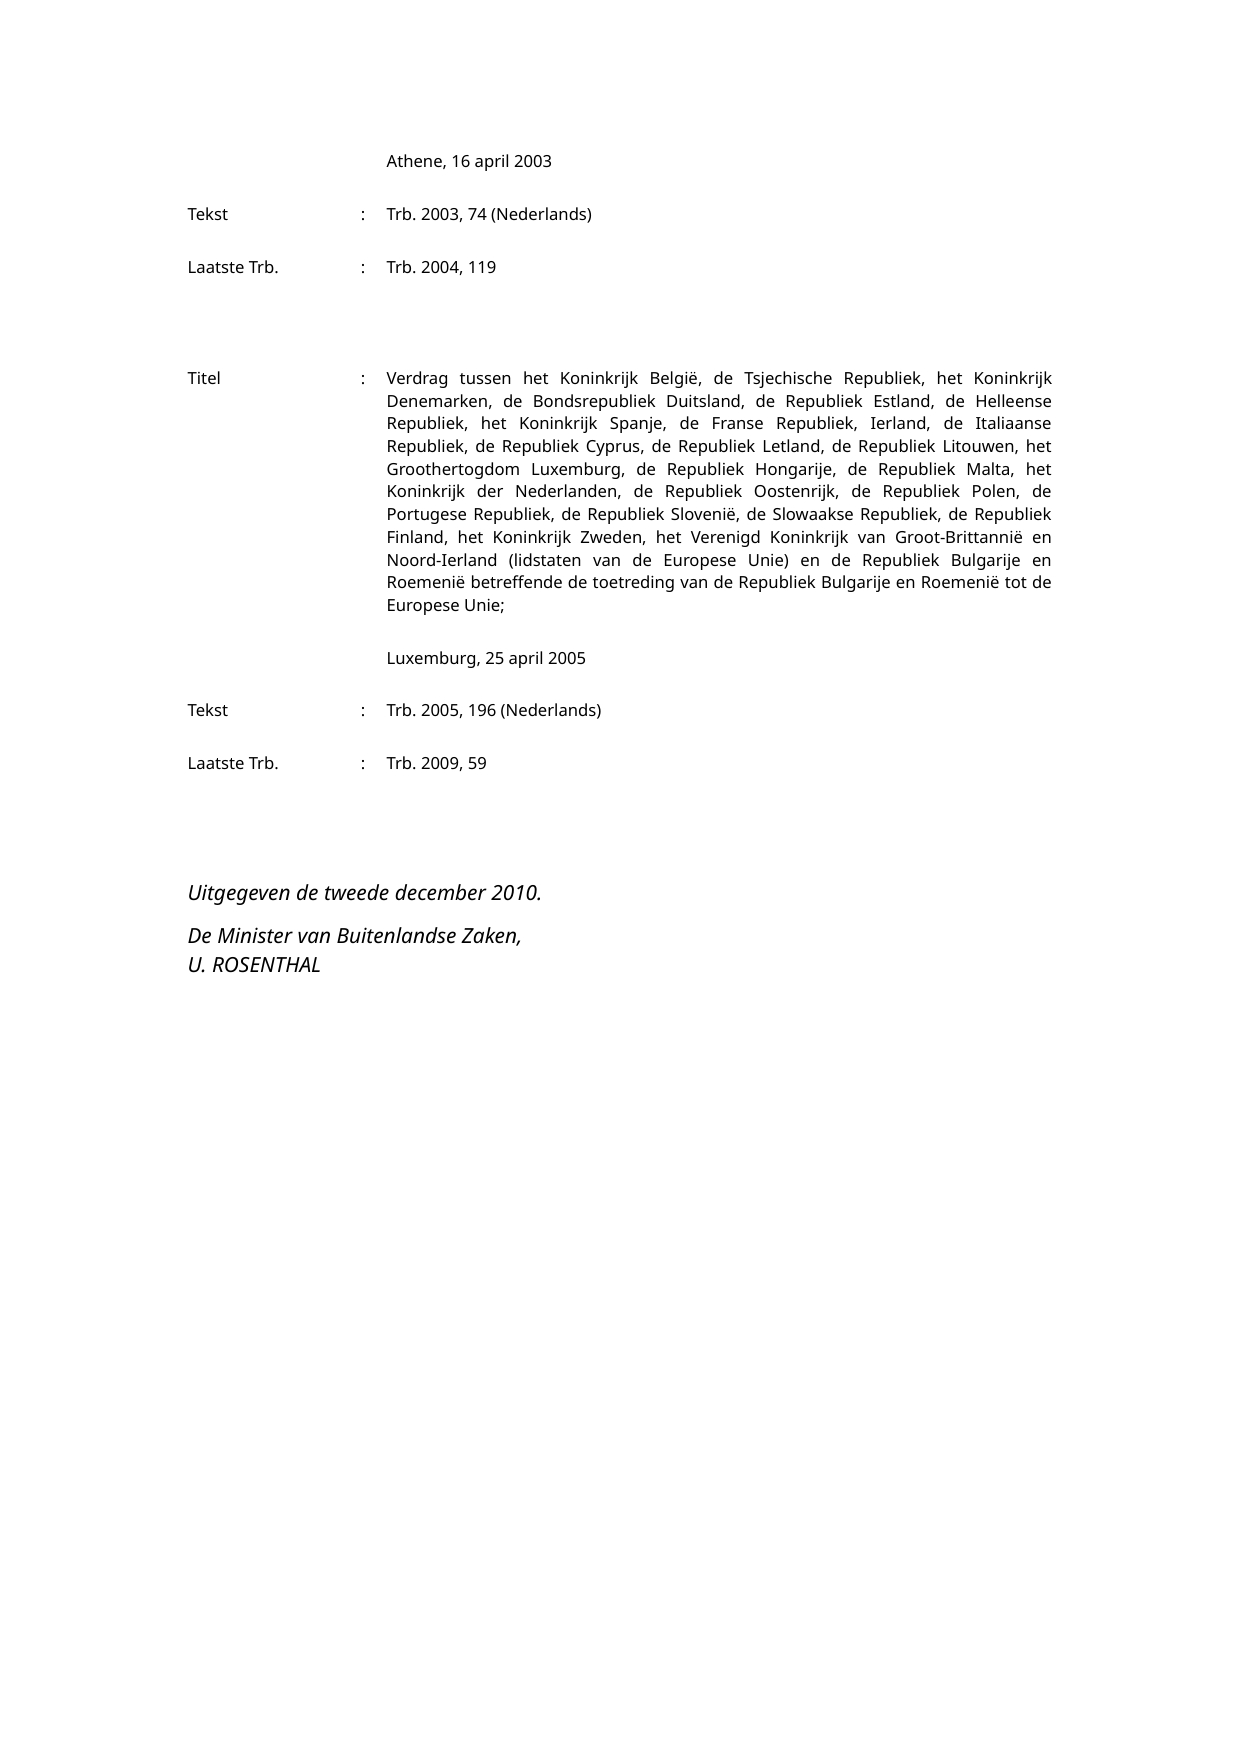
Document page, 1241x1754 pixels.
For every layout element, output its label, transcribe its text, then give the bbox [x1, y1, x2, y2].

table_cell Trb. 2004, 119 [386, 255, 1053, 308]
table_cell : [361, 255, 386, 308]
table_cell Verdrag tussen het Koninkrijk België, de Tsjechische Republiek, het Koninkrijk Denemarken, de Bondsrepubliek Duitsland, de Republiek Estland, de Helleense Republiek, het Koninkrijk Spanje, de Franse Republiek, Ierland, de Italiaanse Republiek, de Republiek Cyprus, de Republiek Letland, de Republiek Litouwen, het Groothertogdom Luxemburg, de Republiek Hongarije, de Republiek Malta, het Koninkrijk der Nederlanden, de Republiek Oostenrijk, de Republiek Polen, de Portugese Republiek, de Republiek Slovenië, de Slowaakse Republiek, de Republiek Finland, het Koninkrijk Zweden, het Verenigd Koninkrijk van Groot-Brittannië en Noord-Ierland (lidstaten van de Europese Unie) en de Republiek Bulgarije en Roemenië betreffende de toetreding van de Republiek Bulgarije en Roemenië tot de Europese Unie; Luxemburg, 25 april 2005 [386, 367, 1053, 699]
table_cell Trb. 2005, 196 (Nederlands) [386, 699, 1053, 752]
table_cell Trb. 2009, 59 [386, 752, 1053, 804]
text Uitgegeven de tweede december 2010. [187, 878, 1053, 906]
table_cell [386, 308, 1053, 367]
table_cell Titel [188, 367, 361, 699]
table_cell Athene, 16 april 2003 [386, 150, 1053, 203]
table_cell [361, 308, 386, 367]
table_cell : [361, 203, 386, 255]
table_cell Tekst [188, 203, 361, 255]
table_cell : [361, 752, 386, 804]
table_cell [188, 150, 361, 203]
text U. ROSENTHAL [187, 950, 1053, 978]
table_cell Trb. 2003, 74 (Nederlands) [386, 203, 1053, 255]
table_cell Laatste Trb. [188, 255, 361, 308]
table_cell Tekst [188, 699, 361, 752]
table_cell [188, 308, 361, 367]
text De Minister van Buitenlandse Zaken, [187, 921, 1053, 950]
table_cell [361, 150, 386, 203]
table_cell Laatste Trb. [188, 752, 361, 804]
table_cell : [361, 367, 386, 699]
table_cell : [361, 699, 386, 752]
